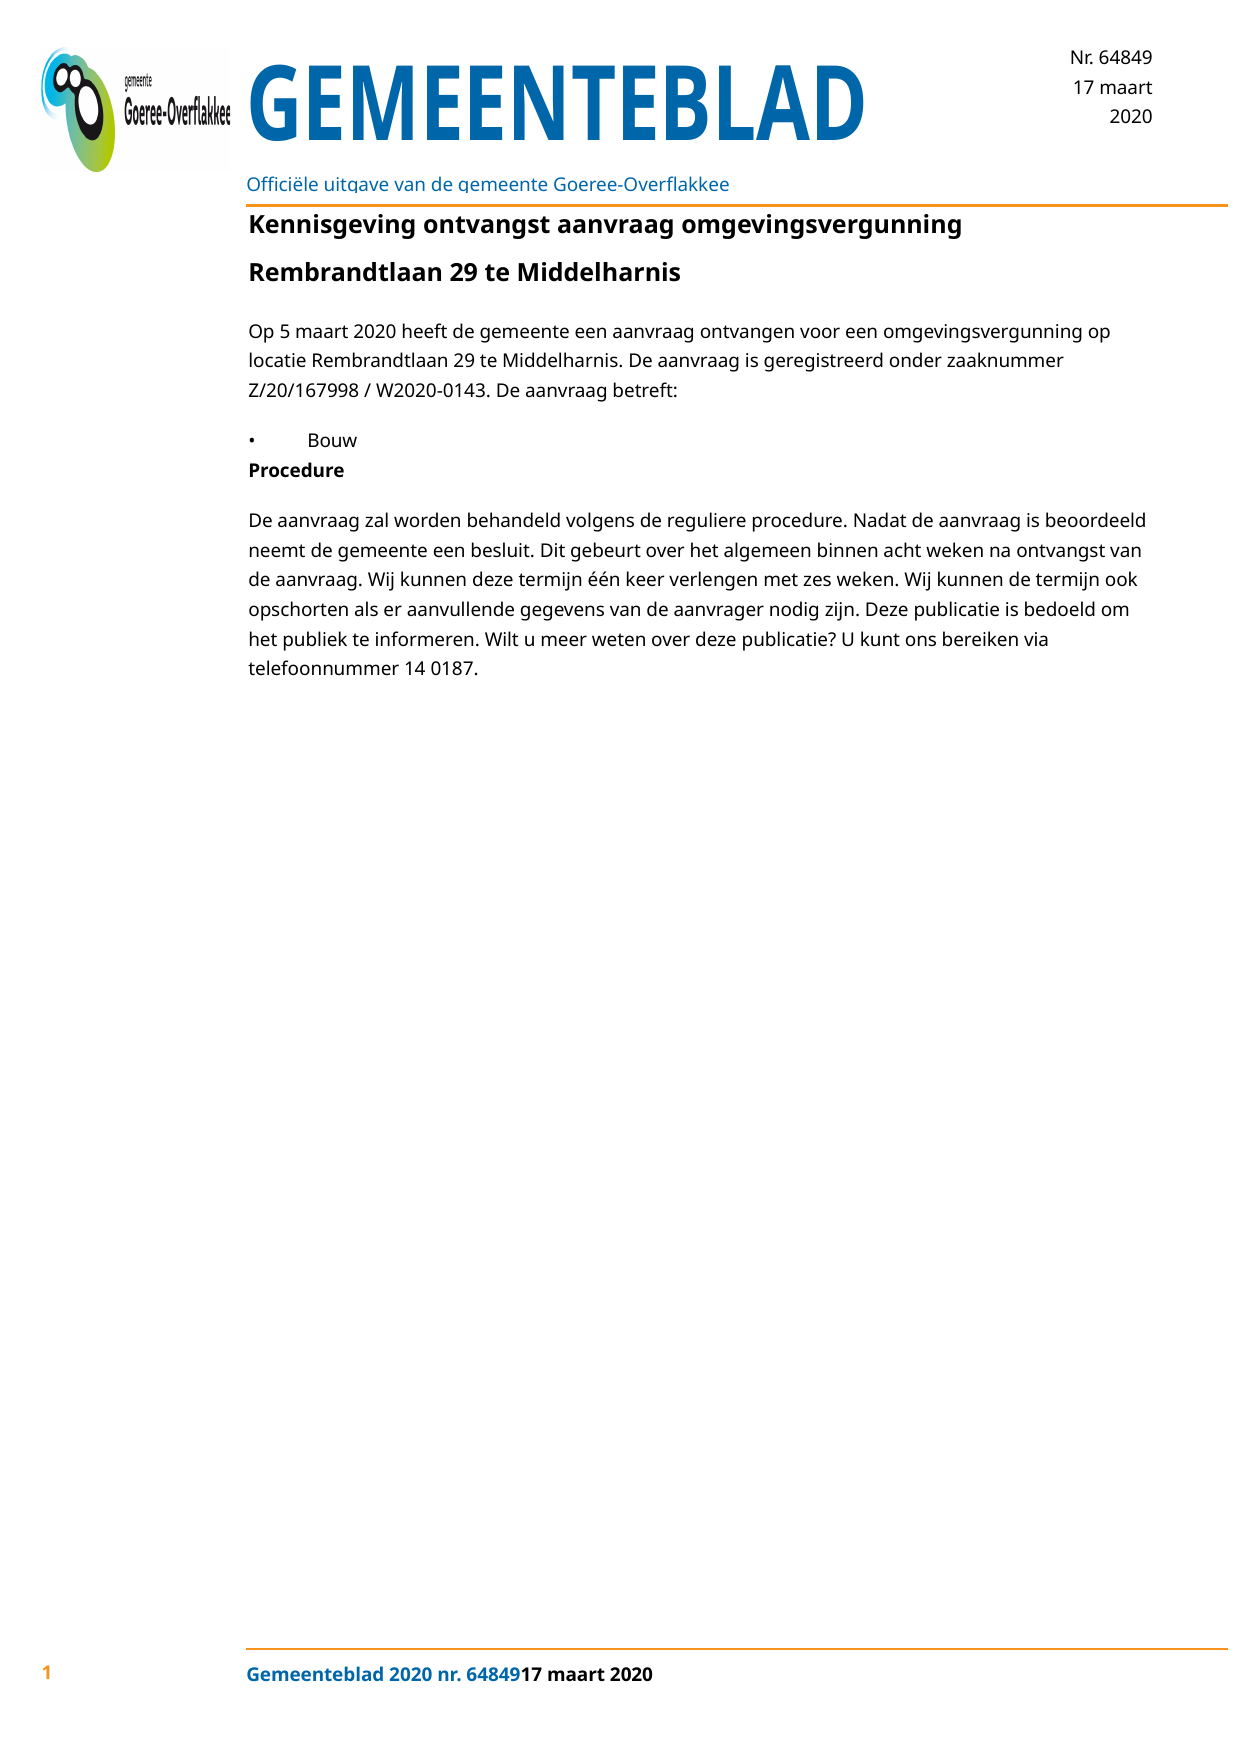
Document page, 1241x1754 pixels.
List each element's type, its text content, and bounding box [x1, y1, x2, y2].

text Kennisgeving ontvangst aanvraag omgevingsvergunning Rembrandtlaan 29 te Middelharnis [248, 207, 1152, 288]
text Op 5 maart 2020 heeft de gemeente een aanvraag ontvangen voor een omgevingsvergunning op locatie Rembrandtlaan 29 te Middelharnis. De aanvraag is geregistreerd onder zaaknummer Z/20/167998 / W2020-0143. De aanvraag betreft: [248, 318, 1152, 403]
picture [41, 47, 231, 172]
text Procedure [248, 457, 1152, 483]
text De aanvraag zal worden behandeld volgens de reguliere procedure. Nadat de aanvraag is beoordeeld neemt de gemeente een besluit. Dit gebeurt over het algemeen binnen acht weken na ontvangst van de aanvraag. Wij kunnen deze termijn één keer verlengen met zes weken. Wij kunnen de termijn ook opschorten als er aanvullende gegevens van de aanvrager nodig zijn. Deze publicatie is bedoeld om het publiek te informeren. Wilt u meer weten over deze publicatie? U kunt ons bereiken via telefoonnummer 14 0187. [248, 507, 1152, 681]
list Bouw [248, 427, 1152, 453]
